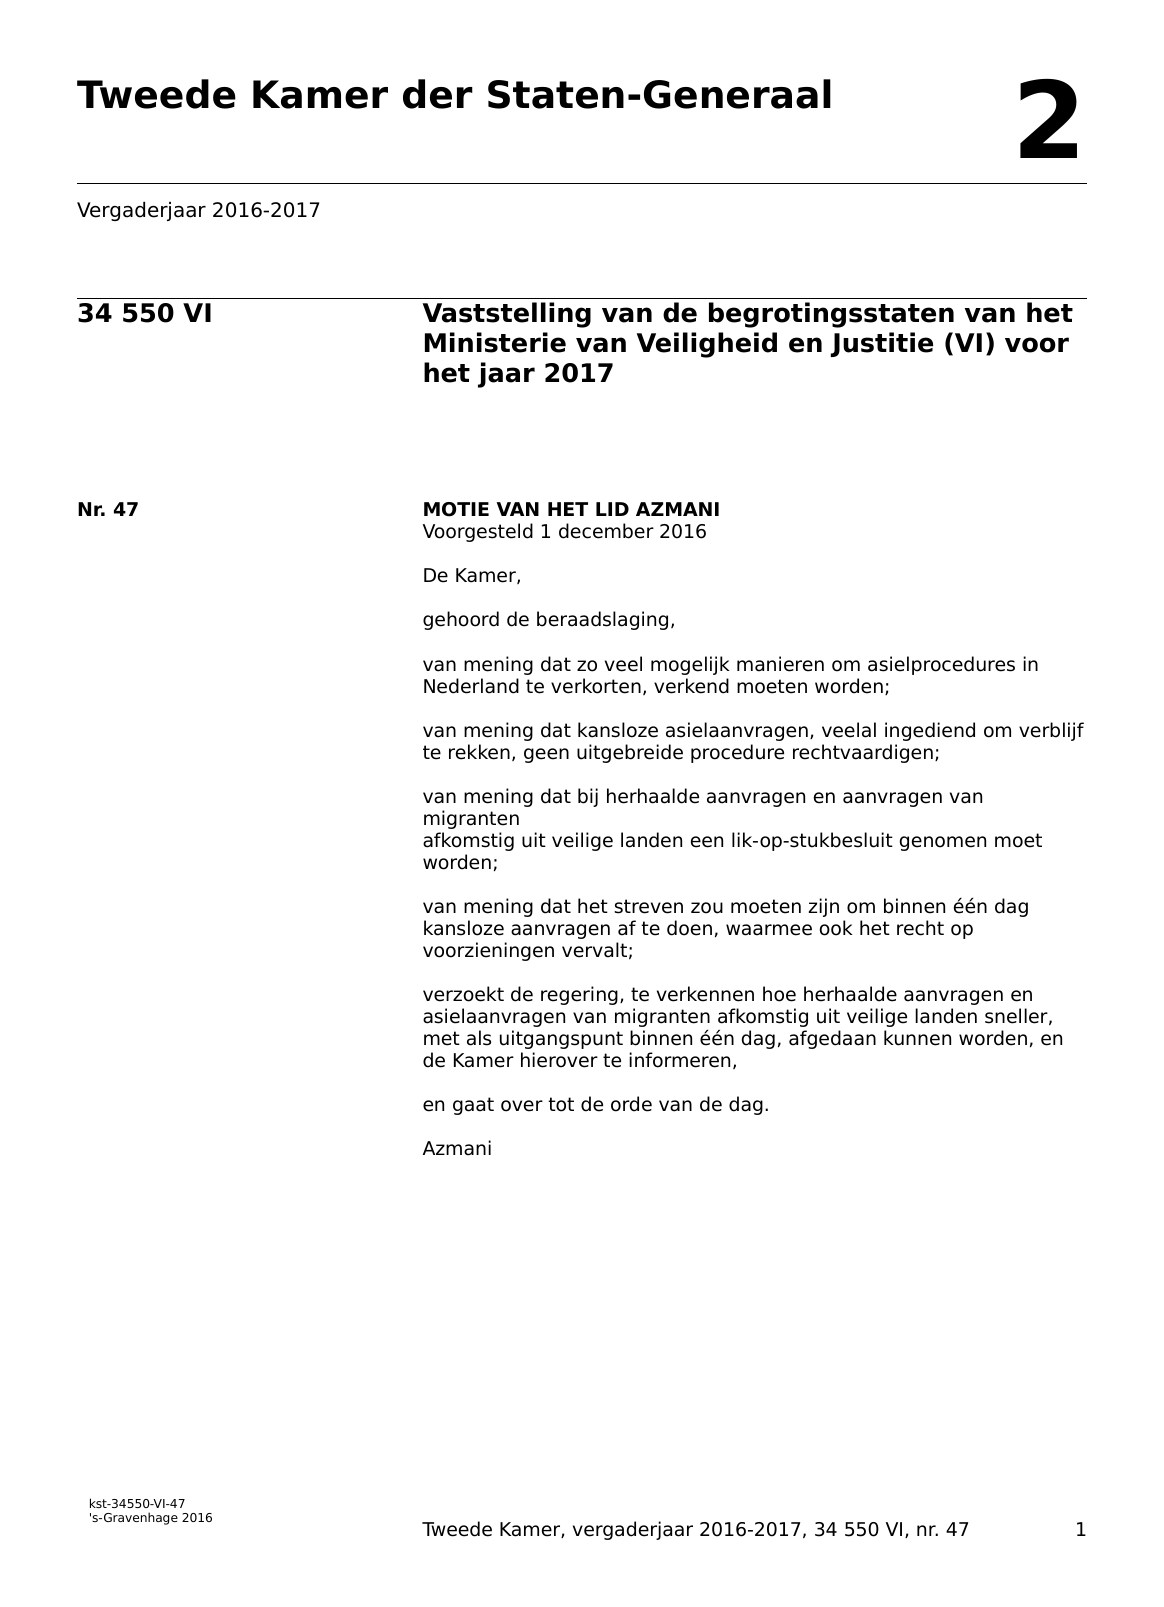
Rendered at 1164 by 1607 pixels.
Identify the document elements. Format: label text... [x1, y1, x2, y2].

text 's-Gravenhage 2016 [88, 1511, 323, 1525]
text van mening dat bij herhaalde aanvragen en aanvragen van migranten [422, 786, 1087, 830]
text De Kamer, [422, 565, 1087, 587]
text van mening dat het streven zou moeten zijn om binnen één dag kansloze aanvragen af te doen, waarmee ook het recht op voorzieningen vervalt; [422, 896, 1087, 962]
table_cell Vergaderjaar 2016-2017 [77, 184, 1087, 298]
table_header 2 [886, 59, 1087, 183]
text gehoord de beraadslaging, [422, 609, 1087, 631]
text Azmani [422, 1138, 1087, 1160]
text afkomstig uit veilige landen een lik-op-stukbesluit genomen moet worden; [422, 830, 1087, 874]
text Voorgesteld 1 december 2016 [422, 521, 1087, 543]
table_header Tweede Kamer der Staten-Generaal [77, 59, 886, 183]
text en gaat over tot de orde van de dag. [422, 1094, 1087, 1116]
text van mening dat kansloze asielaanvragen, veelal ingediend om verblijf te rekken, geen uitgebreide procedure rechtvaardigen; [422, 720, 1087, 764]
text van mening dat zo veel mogelijk manieren om asielprocedures in Nederland te verkorten, verkend moeten worden; [422, 653, 1087, 697]
text verzoekt de regering, te verkennen hoe herhaalde aanvragen en asielaanvragen van migranten afkomstig uit veilige landen sneller, met als uitgangspunt binnen één dag, afgedaan kunnen worden, en de Kamer hierover te informeren, [422, 984, 1087, 1072]
subtitle 34 550 VI Vaststelling van de begrotingsstaten van het Ministerie van Veiligheid en Justitie (VI) voor het jaar 2017 [77, 299, 1087, 388]
text kst-34550-VI-47 [88, 1497, 323, 1511]
subtitle Nr. 47 MOTIE VAN HET LID AZMANI [77, 499, 1087, 521]
